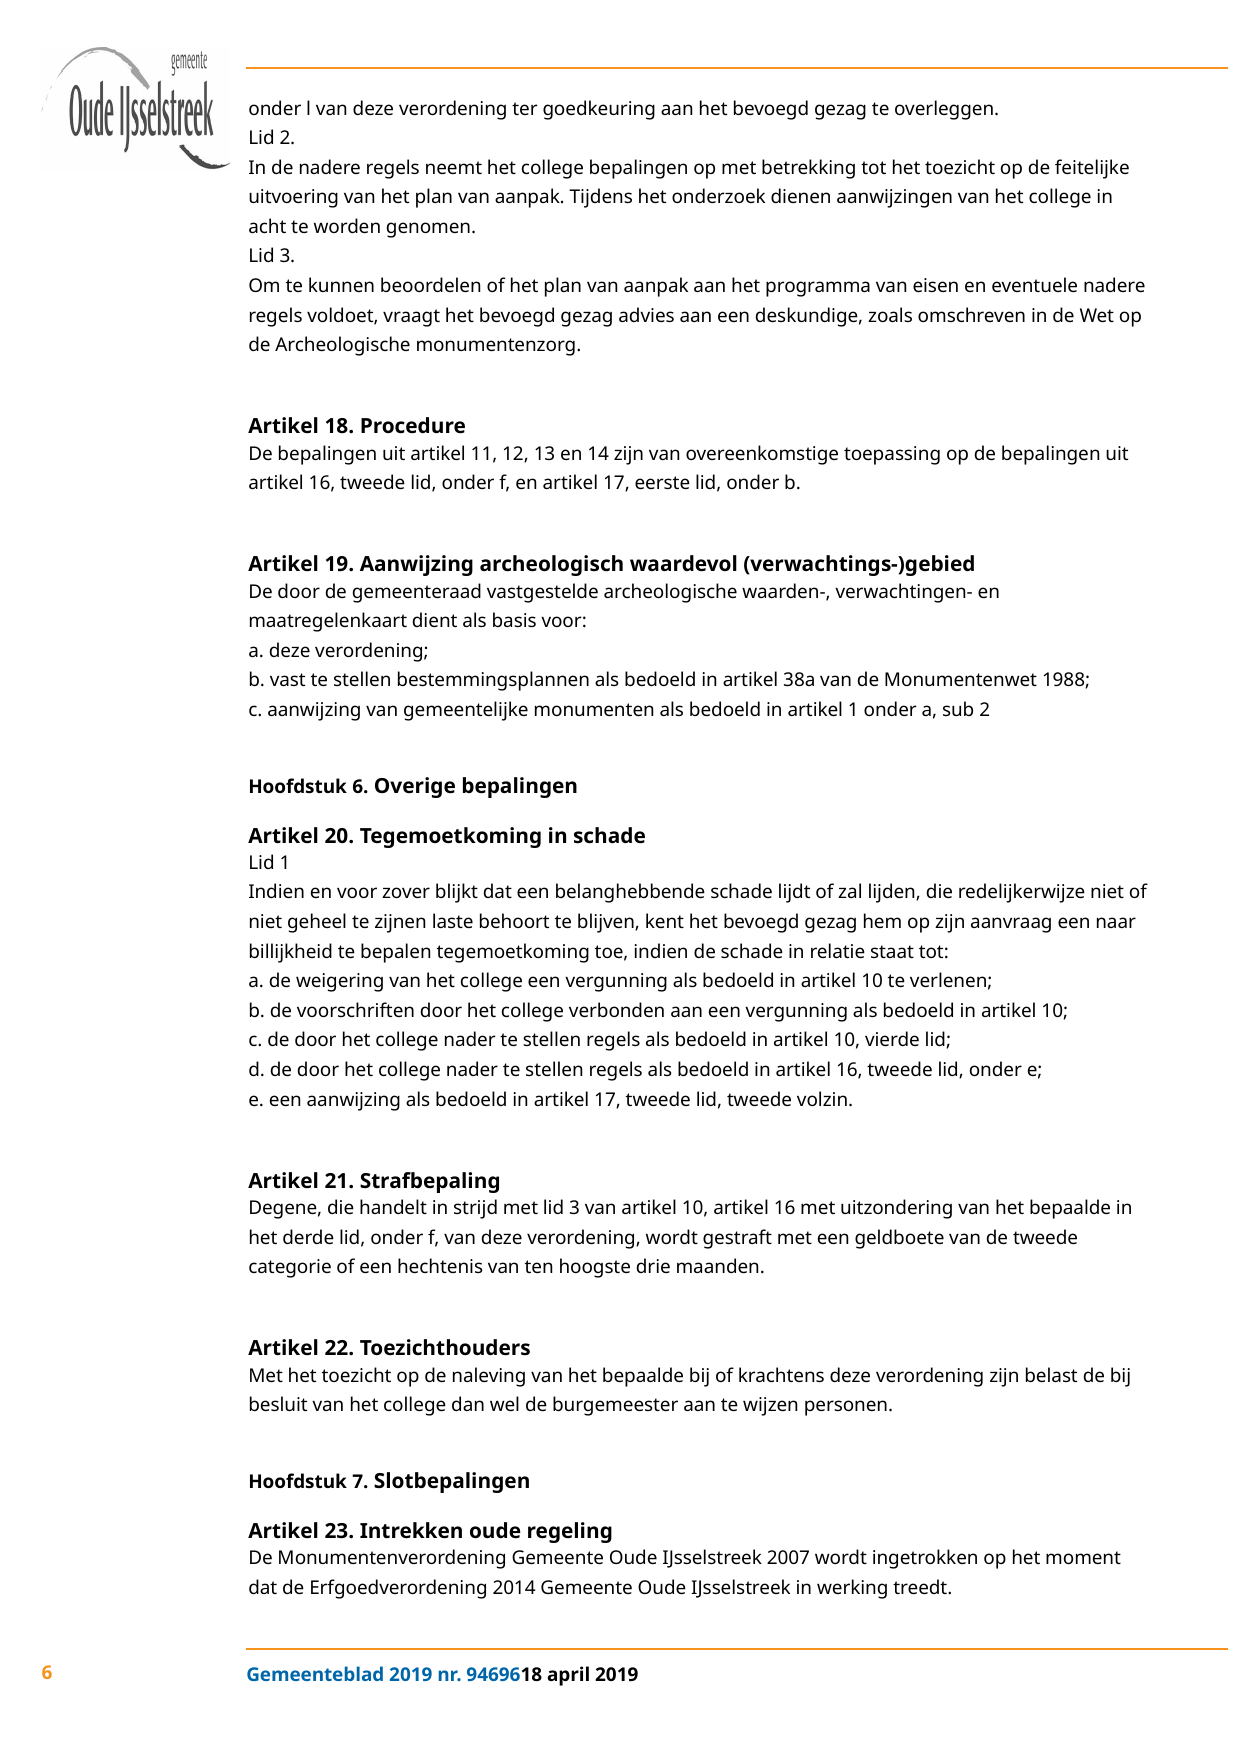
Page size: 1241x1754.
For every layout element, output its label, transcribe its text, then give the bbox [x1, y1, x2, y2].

text Lid 3. [248, 243, 1152, 268]
text In de nadere regels neemt het college bepalingen op met betrekking tot het toezicht op de feitelijke uitvoering van het plan van aanpak. Tijdens het onderzoek dienen aanwijzingen van het college in acht te worden genomen. [248, 154, 1152, 239]
text e. een aanwijzing als bedoeld in artikel 17, tweede lid, tweede volzin. [248, 1086, 1152, 1112]
text Artikel 19. Aanwijzing archeologisch waardevol (verwachtings-)gebied [248, 549, 1152, 578]
text Hoofdstuk 7. Slotbepalingen [248, 1467, 1152, 1495]
text Lid 1 [248, 849, 1152, 875]
text Met het toezicht op de naleving van het bepaalde bij of krachtens deze verordening zijn belast de bij besluit van het college dan wel de burgemeester aan te wijzen personen. [248, 1362, 1152, 1417]
text Indien en voor zover blijkt dat een belanghebbende schade lijdt of zal lijden, die redelijkerwijze niet of niet geheel te zijnen laste behoort te blijven, kent het bevoegd gezag hem op zijn aanvraag een naar billijkheid te bepalen tegemoetkoming toe, indien de schade in relatie staat tot: [248, 879, 1152, 964]
text De bepalingen uit artikel 11, 12, 13 en 14 zijn van overeenkomstige toepassing op de bepalingen uit artikel 16, tweede lid, onder f, en artikel 17, eerste lid, onder b. [248, 440, 1152, 495]
text Artikel 22. Toezichthouders [248, 1333, 1152, 1362]
text d. de door het college nader te stellen regels als bedoeld in artikel 16, tweede lid, onder e; [248, 1056, 1152, 1082]
text Artikel 23. Intrekken oude regeling [248, 1516, 1152, 1544]
text Artikel 21. Strafbepaling [248, 1166, 1152, 1194]
text De door de gemeenteraad vastgestelde archeologische waarden-, verwachtingen- en maatregelenkaart dient als basis voor: [248, 578, 1152, 633]
text b. vast te stellen bestemmingsplannen als bedoeld in artikel 38a van de Monumentenwet 1988; [248, 667, 1152, 692]
picture [41, 47, 231, 172]
text Om te kunnen beoordelen of het plan van aanpak aan het programma van eisen en eventuele nadere regels voldoet, vraagt het bevoegd gezag advies aan een deskundige, zoals omschreven in de Wet op de Archeologische monumentenzorg. [248, 272, 1152, 357]
text Lid 2. [248, 124, 1152, 150]
text c. aanwijzing van gemeentelijke monumenten als bedoeld in artikel 1 onder a, sub 2 [248, 696, 1152, 722]
text Artikel 18. Procedure [248, 411, 1152, 440]
text Hoofdstuk 6. Overige bepalingen [248, 771, 1152, 800]
text onder l van deze verordening ter goedkeuring aan het bevoegd gezag te overleggen. [248, 95, 1152, 121]
text b. de voorschriften door het college verbonden aan een vergunning als bedoeld in artikel 10; [248, 997, 1152, 1023]
text c. de door het college nader te stellen regels als bedoeld in artikel 10, vierde lid; [248, 1027, 1152, 1052]
text a. deze verordening; [248, 637, 1152, 663]
text a. de weigering van het college een vergunning als bedoeld in artikel 10 te verlenen; [248, 967, 1152, 993]
text Artikel 20. Tegemoetkoming in schade [248, 821, 1152, 849]
text De Monumentenverordening Gemeente Oude IJsselstreek 2007 wordt ingetrokken op het moment dat de Erfgoedverordening 2014 Gemeente Oude IJsselstreek in werking treedt. [248, 1544, 1152, 1600]
text Degene, die handelt in strijd met lid 3 van artikel 10, artikel 16 met uitzondering van het bepaalde in het derde lid, onder f, van deze verordening, wordt gestraft met een geldboete van de tweede categorie of een hechtenis van ten hoogste drie maanden. [248, 1194, 1152, 1279]
